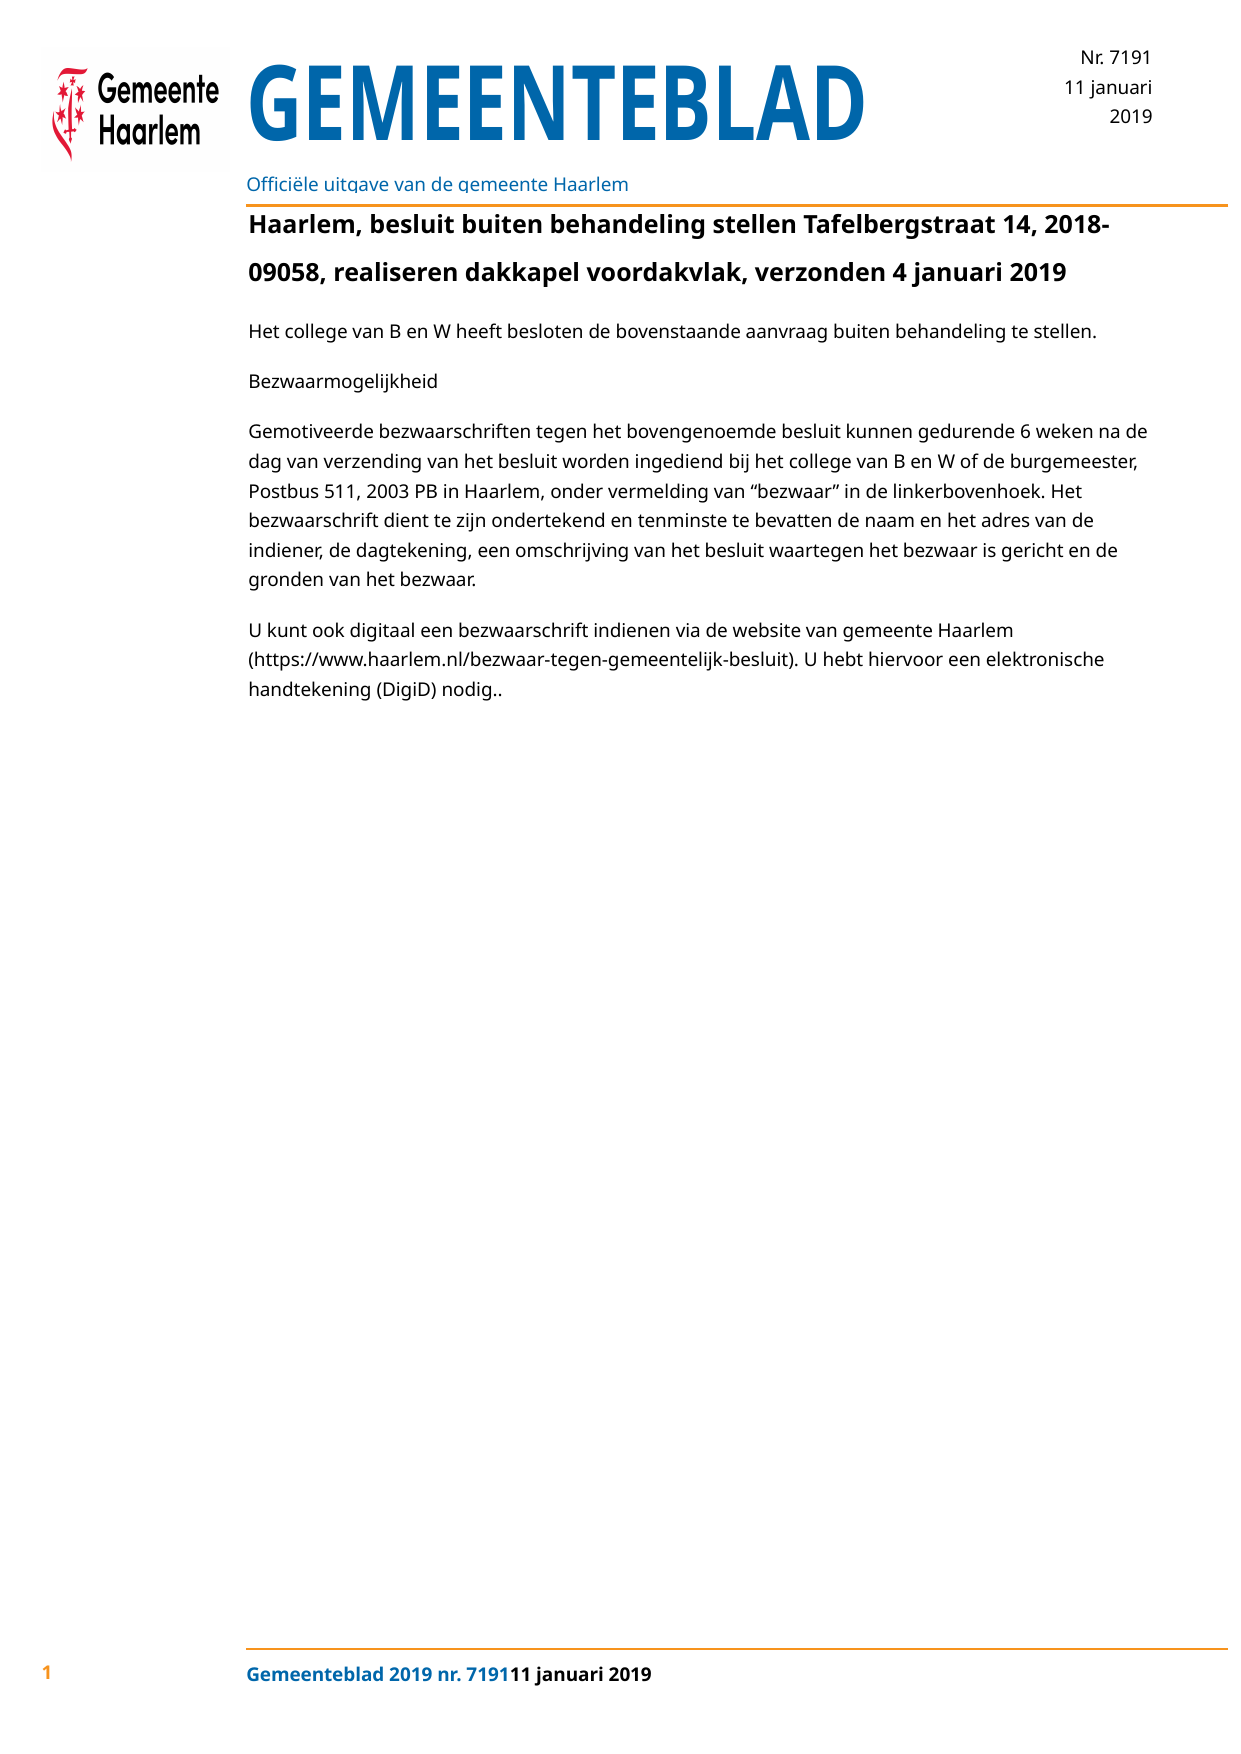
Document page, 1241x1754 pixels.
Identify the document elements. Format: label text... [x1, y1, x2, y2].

text U kunt ook digitaal een bezwaarschrift indienen via de website van gemeente Haarlem (https://www.haarlem.nl/bezwaar-tegen-gemeentelijk-besluit). U hebt hiervoor een elektronische handtekening (DigiD) nodig.. [248, 617, 1152, 702]
picture [41, 47, 231, 172]
text Bezwaarmogelijkheid [248, 368, 1152, 394]
text Het college van B en W heeft besloten de bovenstaande aanvraag buiten behandeling te stellen. [248, 318, 1152, 344]
text Gemotiveerde bezwaarschriften tegen het bovengenoemde besluit kunnen gedurende 6 weken na de dag van verzending van het besluit worden ingediend bij het college van B en W of de burgemeester, Postbus 511, 2003 PB in Haarlem, onder vermelding van “bezwaar” in de linkerbovenhoek. Het bezwaarschrift dient te zijn ondertekend en tenminste te bevatten de naam en het adres van de indiener, de dagtekening, een omschrijving van het besluit waartegen het bezwaar is gericht en de gronden van het bezwaar. [248, 419, 1152, 592]
text Haarlem, besluit buiten behandeling stellen Tafelbergstraat 14, 2018-09058, realiseren dakkapel voordakvlak, verzonden 4 januari 2019 [248, 207, 1152, 288]
